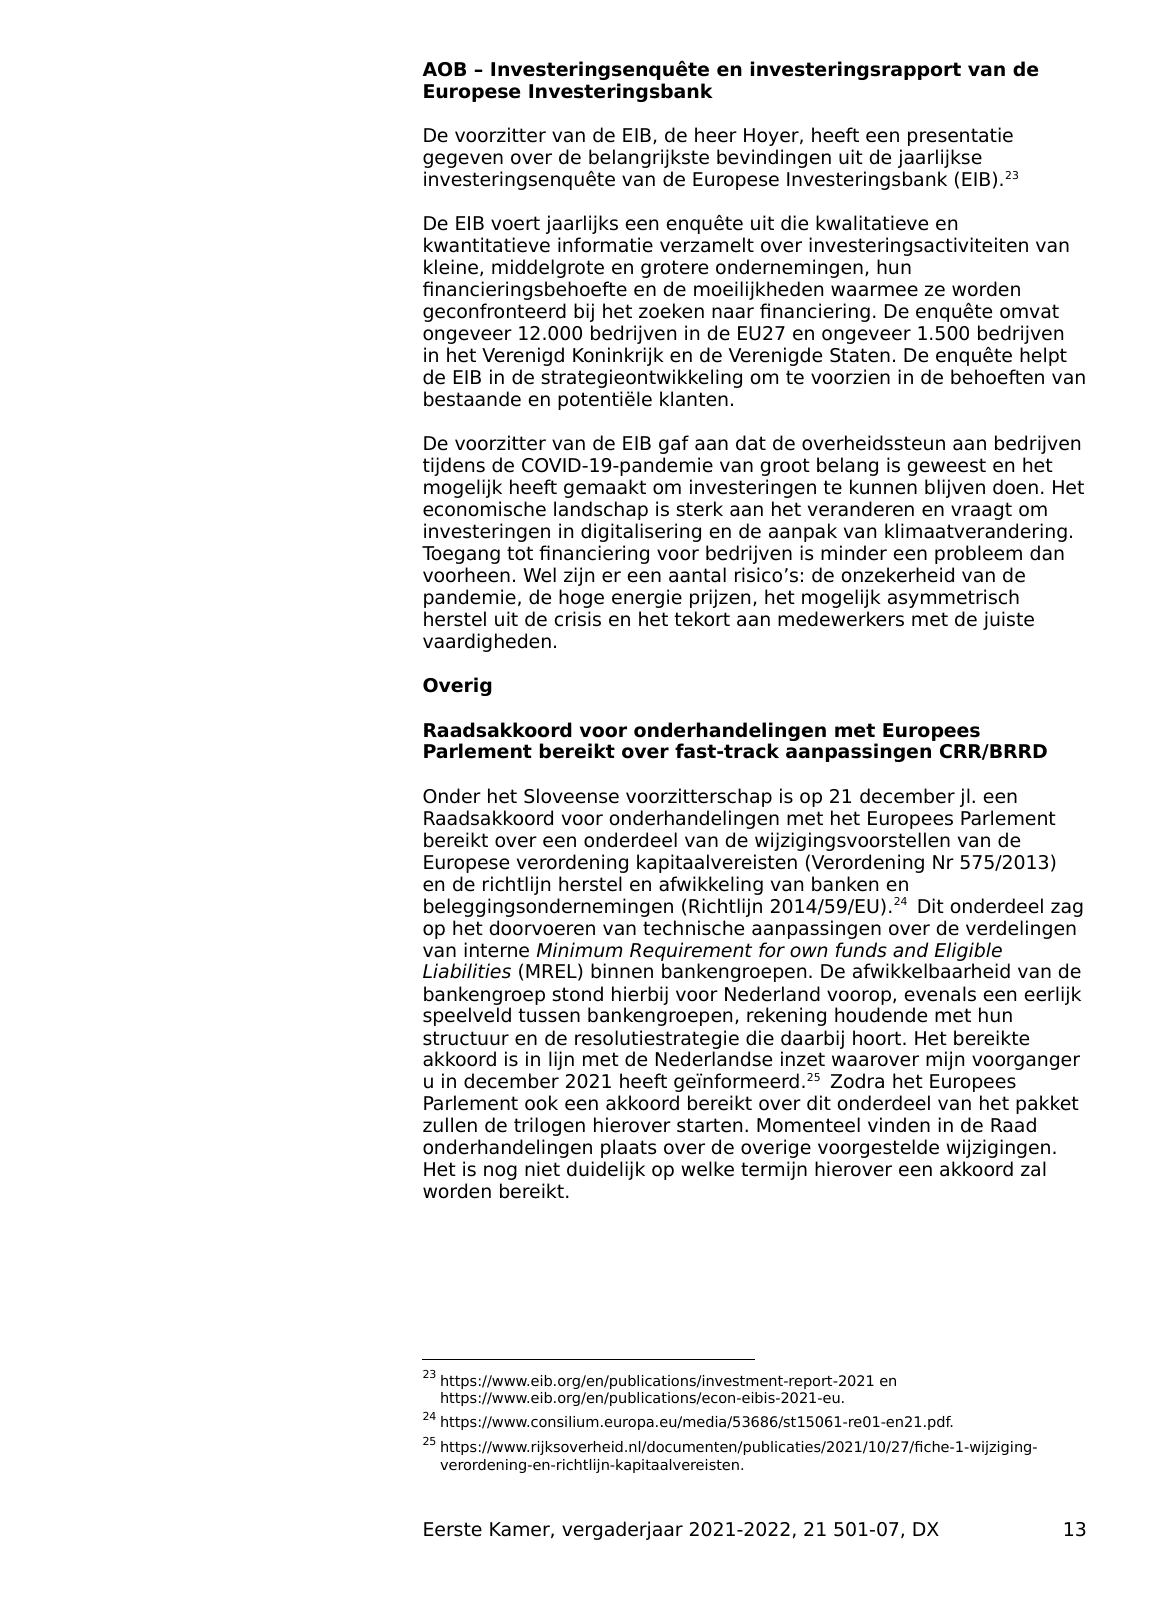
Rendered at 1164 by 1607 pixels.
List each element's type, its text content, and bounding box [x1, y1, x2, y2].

text Onder het Sloveense voorzitterschap is op 21 december jl. een Raadsakkoord voor onderhandelingen met het Europees Parlement bereikt over een onderdeel van de wijzigingsvoorstellen van de Europese verordening kapitaalvereisten (Verordening Nr 575/2013) en de richtlijn herstel en afwikkeling van banken en beleggingsondernemingen (Richtlijn 2014/59/EU). Dit onderdeel zag op het doorvoeren van technische aanpassingen over de verdelingen van interne Minimum Requirement for own funds and Eligible Liabilities (MREL) binnen bankengroepen. De afwikkelbaarheid van de bankengroep stond hierbij voor Nederland voorop, evenals een eerlijk speelveld tussen bankengroepen, rekening houdende met hun structuur en de resolutiestrategie die daarbij hoort. Het bereikte akkoord is in lijn met de Nederlandse inzet waarover mijn voorganger u in december 2021 heeft geïnformeerd. Zodra het Europees Parlement ook een akkoord bereikt over dit onderdeel van het pakket zullen de trilogen hierover starten. Momenteel vinden in de Raad onderhandelingen plaats over de overige voorgestelde wijzigingen. Het is nog niet duidelijk op welke termijn hierover een akkoord zal worden bereikt. [422, 786, 1087, 1203]
subtitle AOB – Investeringsenquête en investeringsrapport van de Europese Investeringsbank [422, 59, 1087, 103]
subtitle Raadsakkoord voor onderhandelingen met Europees Parlement bereikt over fast-track aanpassingen CRR/BRRD [422, 719, 1087, 763]
subtitle Overig [422, 675, 1087, 697]
text https://www.eib.org/en/publications/investment-report-2021 en https://www.eib.org/en/publications/econ-eibis-2021-eu. [422, 1368, 1087, 1407]
text https://www.consilium.europa.eu/media/53686/st15061-re01-en21.pdf. [422, 1410, 1087, 1432]
text https://www.rijksoverheid.nl/documenten/publicaties/2021/10/27/fiche-1-wijziging-verordening-en-richtlijn-kapitaalvereisten. [422, 1435, 1087, 1474]
text De voorzitter van de EIB, de heer Hoyer, heeft een presentatie gegeven over de belangrijkste bevindingen uit de jaarlijkse investeringsenquête van de Europese Investeringsbank (EIB). [422, 125, 1087, 191]
text De voorzitter van de EIB gaf aan dat de overheidssteun aan bedrijven tijdens de COVID-19-pandemie van groot belang is geweest en het mogelijk heeft gemaakt om investeringen te kunnen blijven doen. Het economische landschap is sterk aan het veranderen en vraagt om investeringen in digitalisering en de aanpak van klimaatverandering. Toegang tot financiering voor bedrijven is minder een probleem dan voorheen. Wel zijn er een aantal risico’s: de onzekerheid van de pandemie, de hoge energie prijzen, het mogelijk asymmetrisch herstel uit de crisis en het tekort aan medewerkers met de juiste vaardigheden. [422, 433, 1087, 653]
text De EIB voert jaarlijks een enquête uit die kwalitatieve en kwantitatieve informatie verzamelt over investeringsactiviteiten van kleine, middelgrote en grotere ondernemingen, hun financieringsbehoefte en de moeilijkheden waarmee ze worden geconfronteerd bij het zoeken naar financiering. De enquête omvat ongeveer 12.000 bedrijven in de EU27 en ongeveer 1.500 bedrijven in het Verenigd Koninkrijk en de Verenigde Staten. De enquête helpt de EIB in de strategieontwikkeling om te voorzien in de behoeften van bestaande en potentiële klanten. [422, 213, 1087, 411]
